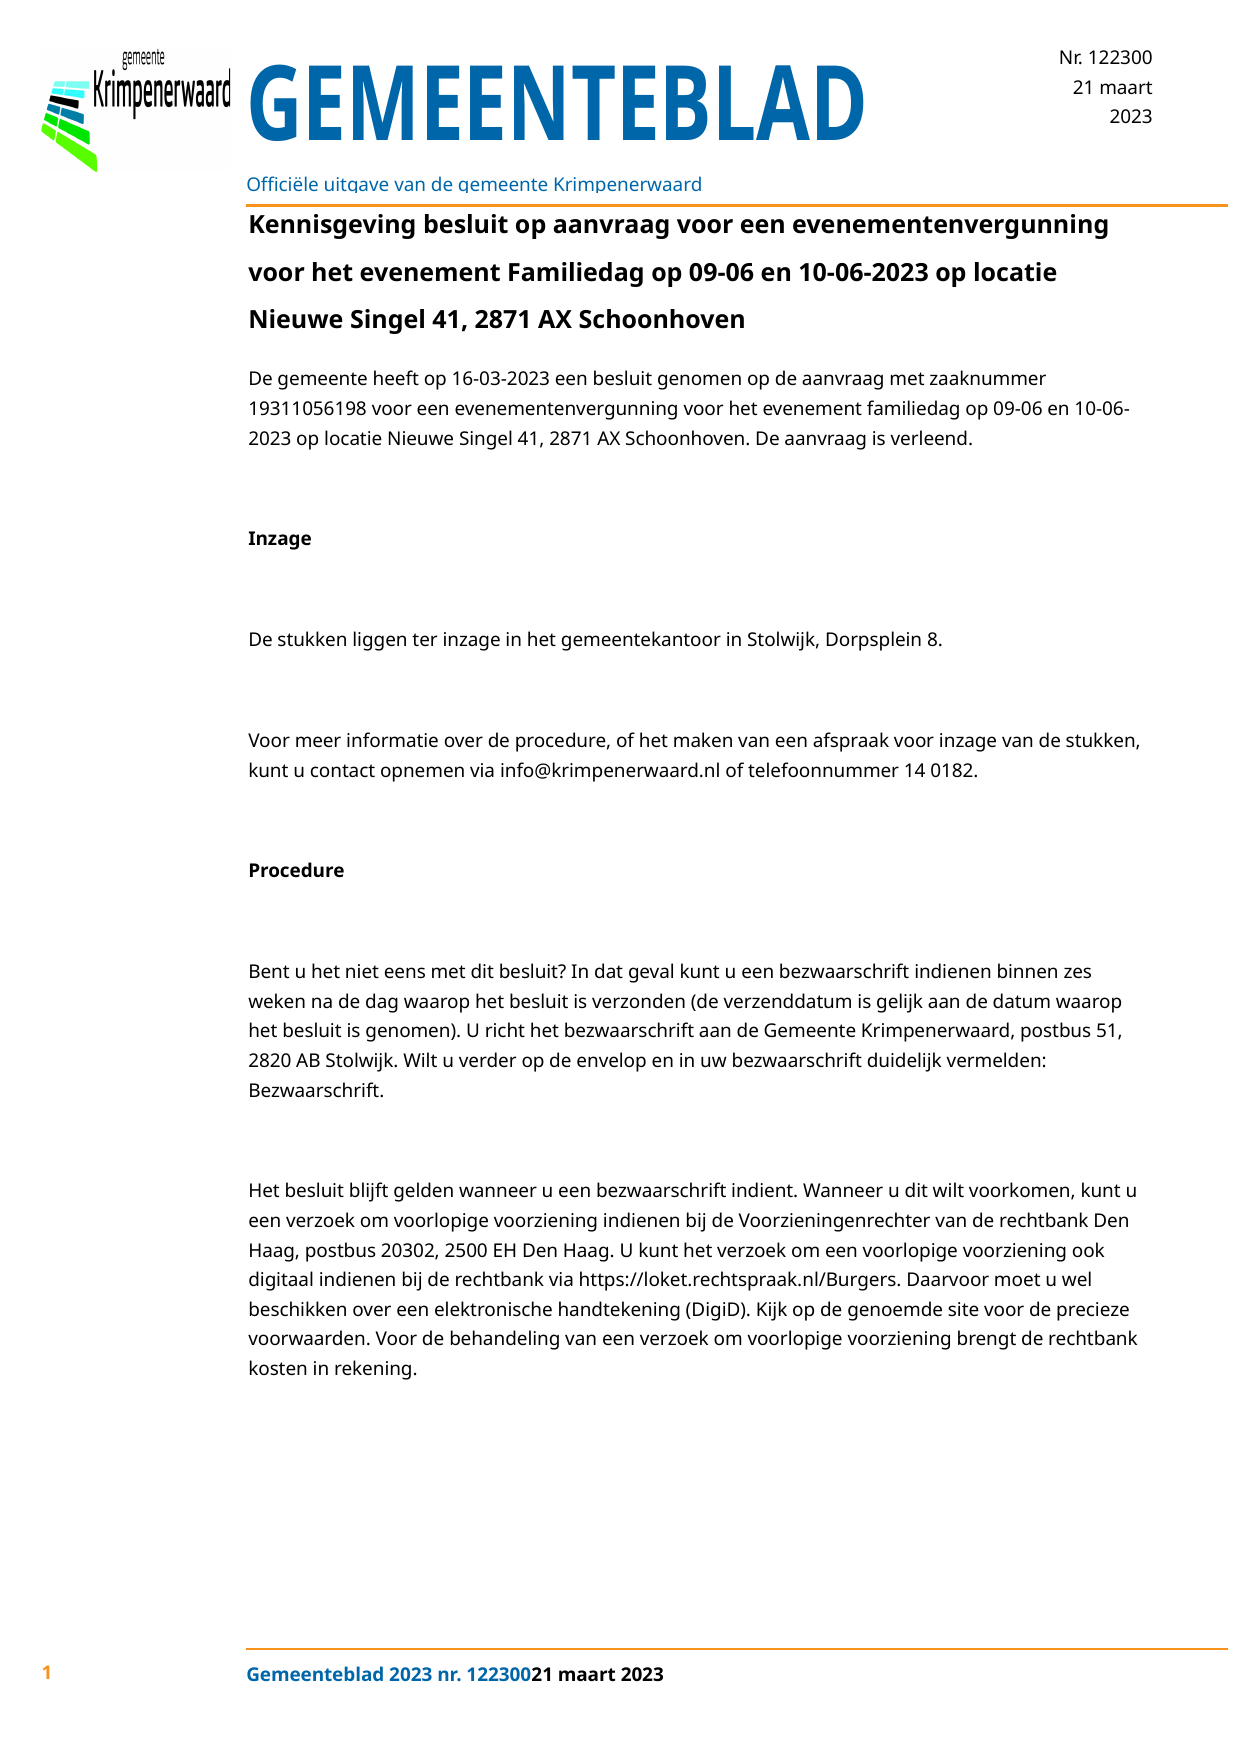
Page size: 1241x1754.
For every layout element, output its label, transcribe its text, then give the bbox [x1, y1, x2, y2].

text Kennisgeving besluit op aanvraag voor een evenementenvergunning voor het evenement Familiedag op 09-06 en 10-06-2023 op locatie Nieuwe Singel 41, 2871 AX Schoonhoven [248, 207, 1152, 336]
text Bent u het niet eens met dit besluit? In dat geval kunt u een bezwaarschrift indienen binnen zes weken na de dag waarop het besluit is verzonden (de verzenddatum is gelijk aan de datum waarop het besluit is genomen). U richt het bezwaarschrift aan de Gemeente Krimpenerwaard, postbus 51, 2820 AB Stolwijk. Wilt u verder op de envelop en in uw bezwaarschrift duidelijk vermelden: Bezwaarschrift. [248, 958, 1152, 1102]
text De gemeente heeft op 16-03-2023 een besluit genomen op de aanvraag met zaaknummer 19311056198 voor een evenementenvergunning voor het evenement familiedag op 09-06 en 10-06-2023 op locatie Nieuwe Singel 41, 2871 AX Schoonhoven. De aanvraag is verleend. [248, 366, 1152, 450]
picture [41, 47, 231, 172]
text Procedure [248, 858, 1152, 883]
text Het besluit blijft gelden wanneer u een bezwaarschrift indient. Wanneer u dit wilt voorkomen, kunt u een verzoek om voorlopige voorziening indienen bij de Voorzieningenrechter van de rechtbank Den Haag, postbus 20302, 2500 EH Den Haag. U kunt het verzoek om een voorlopige voorziening ook digitaal indienen bij de rechtbank via https://loket.rechtspraak.nl/Burgers. Daarvoor moet u wel beschikken over een elektronische handtekening (DigiD). Kijk op de genoemde site voor de precieze voorwaarden. Voor de behandeling van een verzoek om voorlopige voorziening brengt de rechtbank kosten in rekening. [248, 1178, 1152, 1381]
text Inzage [248, 526, 1152, 551]
text Voor meer informatie over de procedure, of het maken van een afspraak voor inzage van de stukken, kunt u contact opnemen via info@krimpenerwaard.nl of telefoonnummer 14 0182. [248, 727, 1152, 782]
text De stukken liggen ter inzage in het gemeentekantoor in Stolwijk, Dorpsplein 8. [248, 626, 1152, 652]
